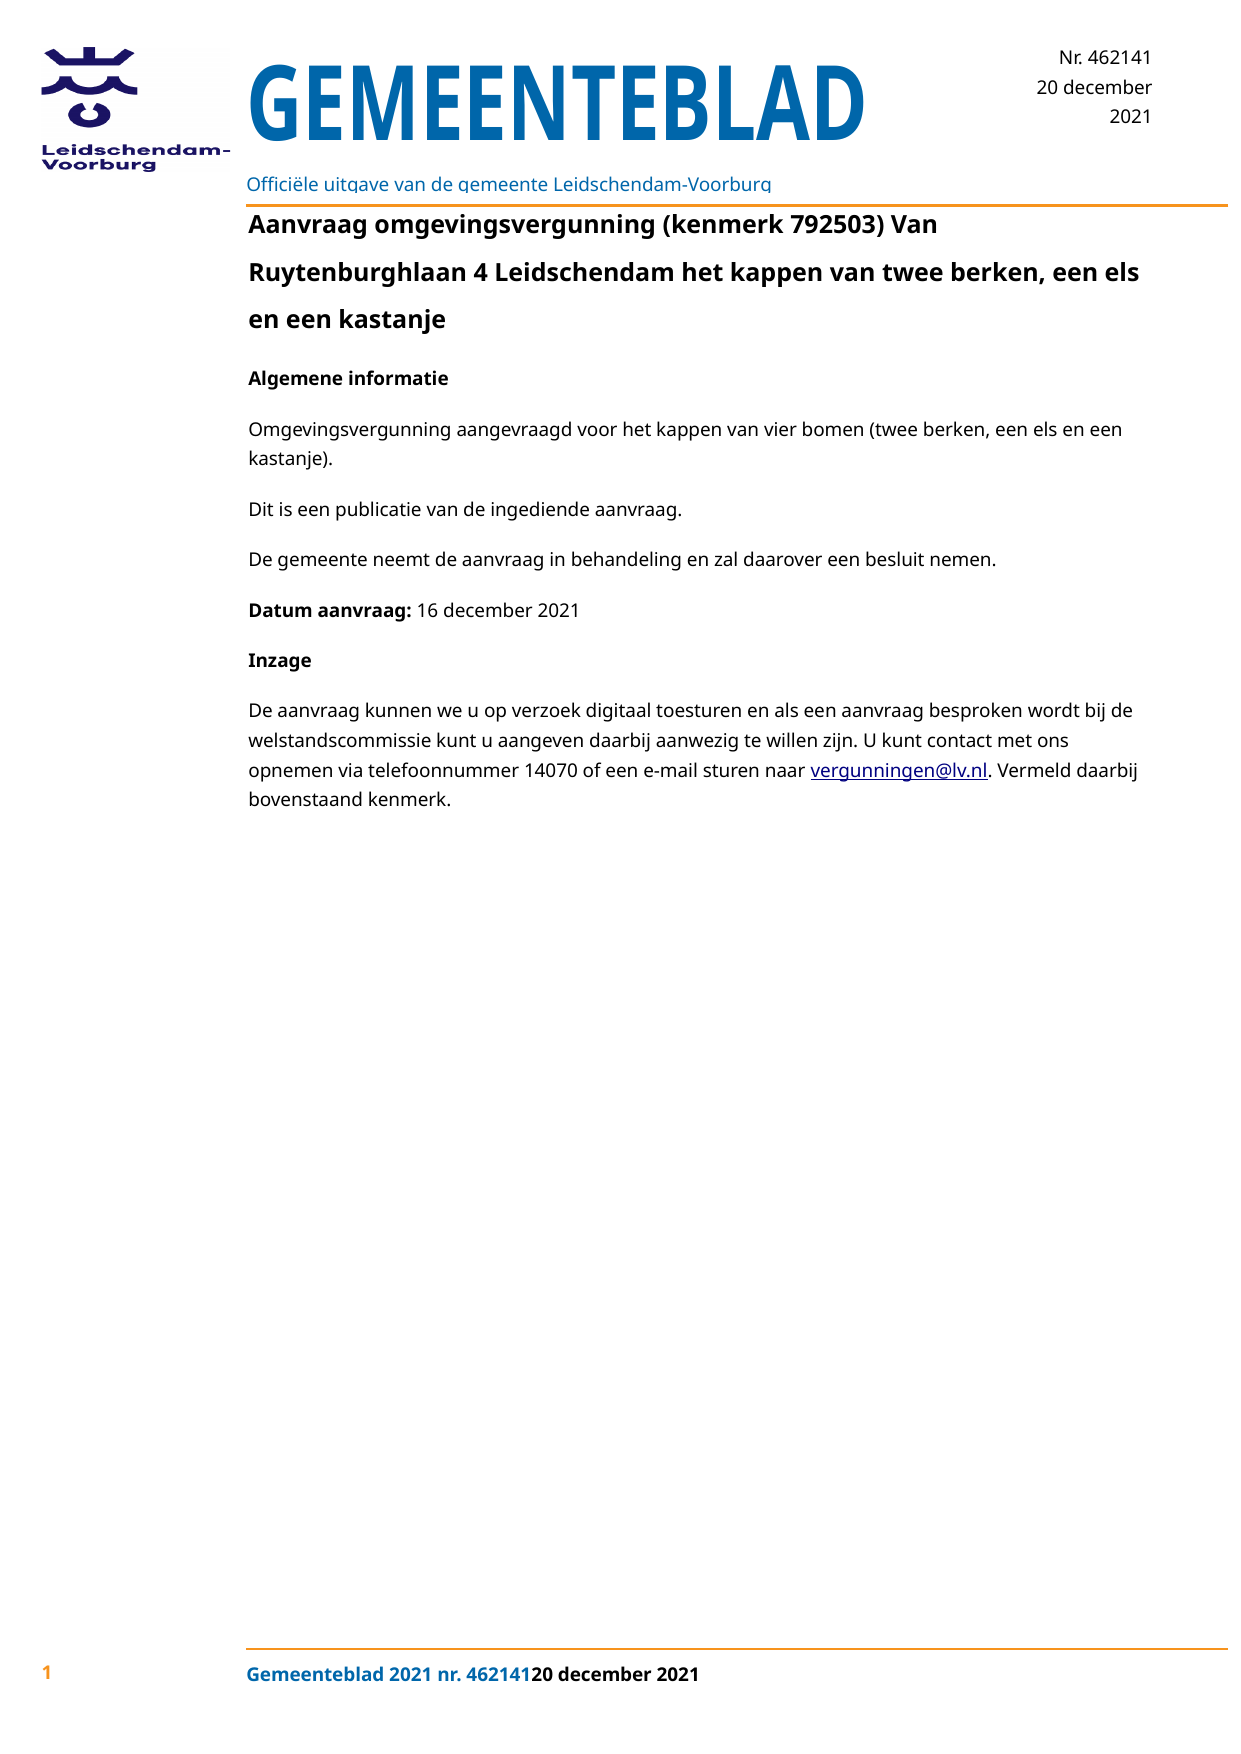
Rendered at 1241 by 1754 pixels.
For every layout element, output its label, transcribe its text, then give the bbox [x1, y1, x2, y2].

text De aanvraag kunnen we u op verzoek digitaal toesturen en als een aanvraag besproken wordt bij de welstandscommissie kunt u aangeven daarbij aanwezig te willen zijn. U kunt contact met ons opnemen via telefoonnummer 14070 of een e-mail sturen naar vergunningen@lv.nl. Vermeld daarbij bovenstaand kenmerk. [248, 698, 1152, 812]
text Datum aanvraag: 16 december 2021 [248, 597, 1152, 622]
picture [41, 47, 231, 172]
text De gemeente neemt de aanvraag in behandeling en zal daarover een besluit nemen. [248, 546, 1152, 572]
text Omgevingsvergunning aangevraagd voor het kappen van vier bomen (twee berken, een els en een kastanje). [248, 416, 1152, 471]
text Inzage [248, 647, 1152, 673]
text Aanvraag omgevingsvergunning (kenmerk 792503) Van Ruytenburghlaan 4 Leidschendam het kappen van twee berken, een els en een kastanje [248, 207, 1152, 336]
text Algemene informatie [248, 366, 1152, 391]
text Dit is een publicatie van de ingediende aanvraag. [248, 496, 1152, 522]
